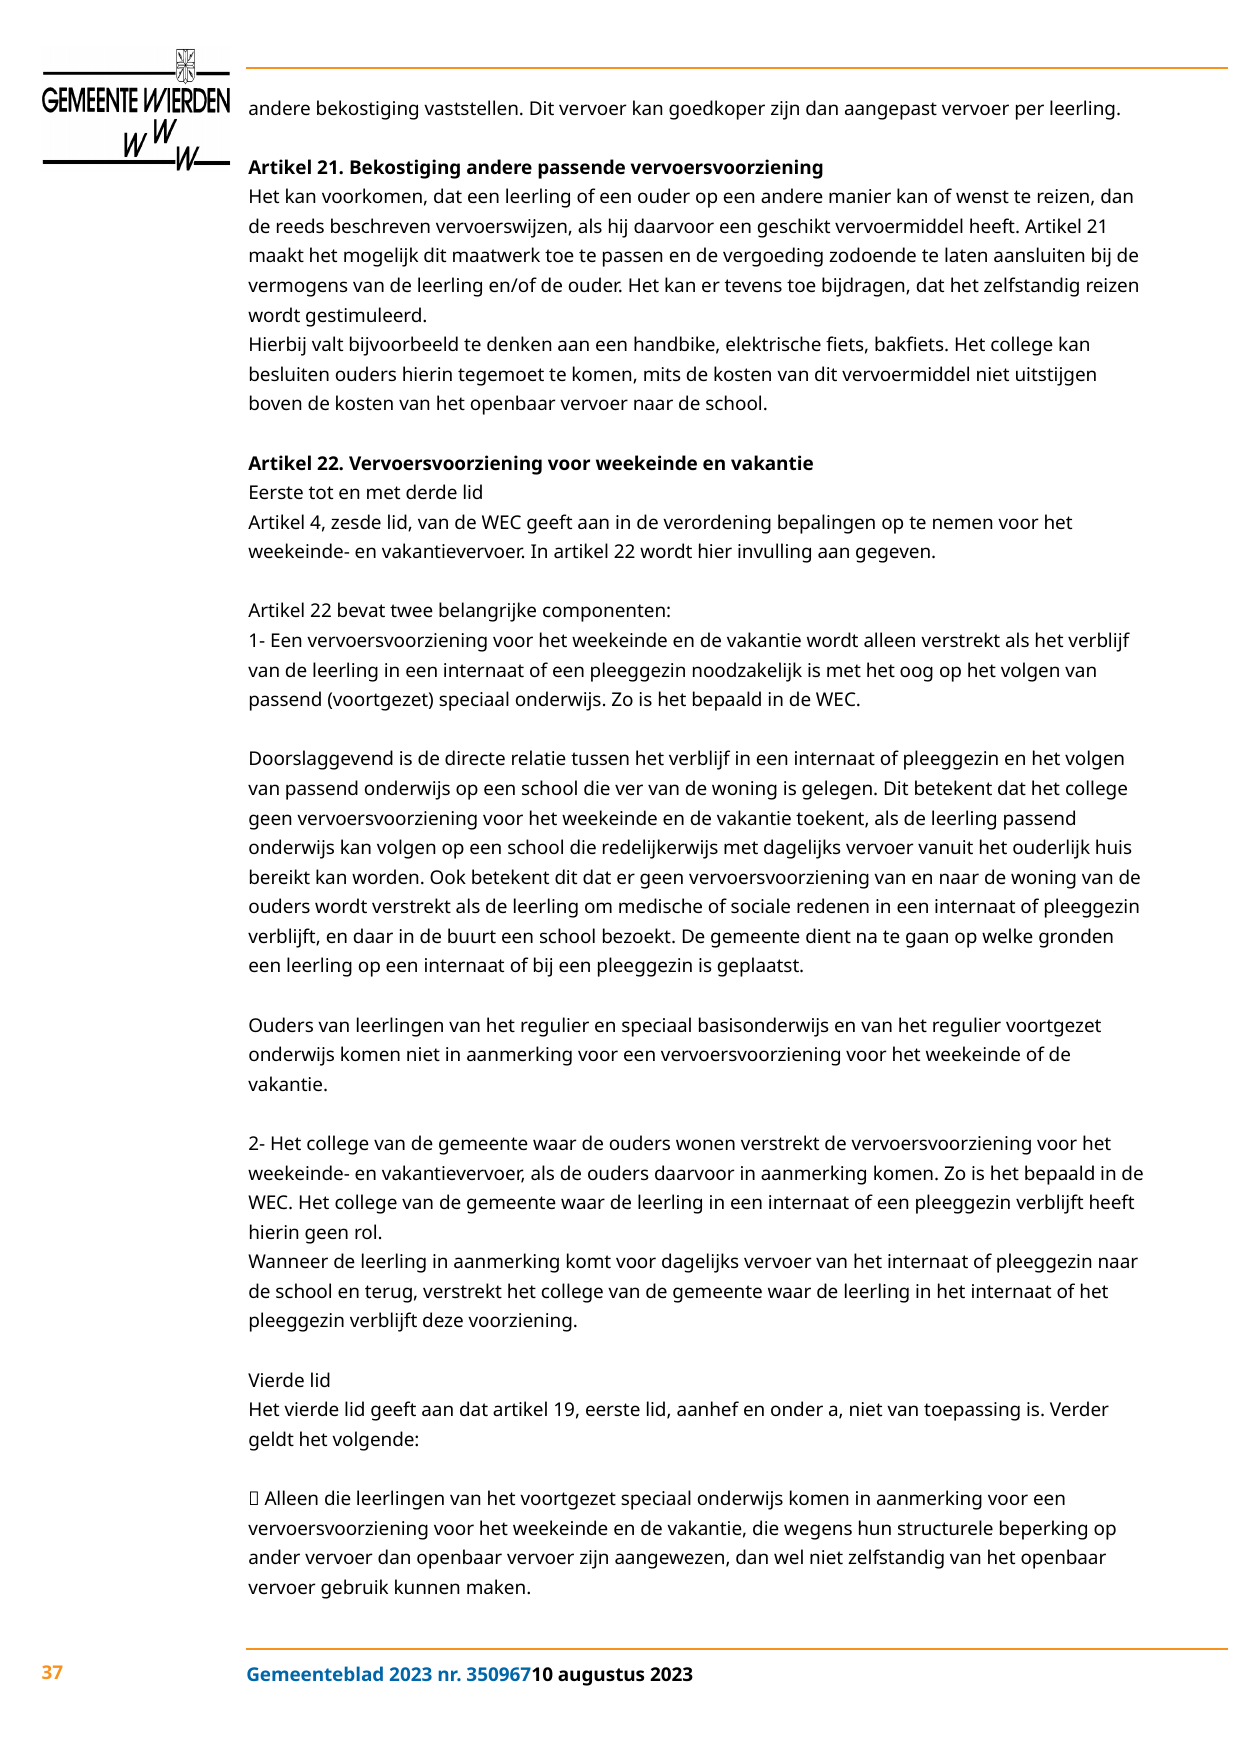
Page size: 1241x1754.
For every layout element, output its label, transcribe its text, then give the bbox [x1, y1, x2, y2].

text Artikel 4, zesde lid, van de WEC geeft aan in de verordening bepalingen op te nemen voor het weekeinde- en vakantievervoer. In artikel 22 wordt hier invulling aan gegeven. [248, 509, 1152, 564]
text 2- Het college van de gemeente waar de ouders wonen verstrekt de vervoersvoorziening voor het weekeinde- en vakantievervoer, als de ouders daarvoor in aanmerking komen. Zo is het bepaald in de WEC. Het college van de gemeente waar de leerling in een internaat of een pleeggezin verblijft heeft hierin geen rol. [248, 1130, 1152, 1245]
picture [41, 47, 231, 172]
text Het vierde lid geeft aan dat artikel 19, eerste lid, aanhef en onder a, niet van toepassing is. Verder geldt het volgende: [248, 1396, 1152, 1452]
text Ouders van leerlingen van het regulier en speciaal basisonderwijs en van het regulier voortgezet onderwijs komen niet in aanmerking voor een vervoersvoorziening voor het weekeinde of de vakantie. [248, 1012, 1152, 1097]
text Het kan voorkomen, dat een leerling of een ouder op een andere manier kan of wenst te reizen, dan de reeds beschreven vervoerswijzen, als hij daarvoor een geschikt vervoermiddel heeft. Artikel 21 maakt het mogelijk dit maatwerk toe te passen en de vergoeding zodoende te laten aansluiten bij de vermogens van de leerling en/of de ouder. Het kan er tevens toe bijdragen, dat het zelfstandig reizen wordt gestimuleerd. [248, 183, 1152, 328]
text Artikel 21. Bekostiging andere passende vervoersvoorziening [248, 154, 1152, 180]
text 1- Een vervoersvoorziening voor het weekeinde en de vakantie wordt alleen verstrekt als het verblijf van de leerling in een internaat of een pleeggezin noodzakelijk is met het oog op het volgen van passend (voortgezet) speciaal onderwijs. Zo is het bepaald in de WEC. [248, 627, 1152, 712]
text Eerste tot en met derde lid [248, 479, 1152, 505]
text Artikel 22. Vervoersvoorziening voor weekeinde en vakantie [248, 450, 1152, 476]
text andere bekostiging vaststellen. Dit vervoer kan goedkoper zijn dan aangepast vervoer per leerling. [248, 95, 1152, 121]
text Vierde lid [248, 1367, 1152, 1393]
text Doorslaggevend is de directe relatie tussen het verblijf in een internaat of pleeggezin en het volgen van passend onderwijs op een school die ver van de woning is gelegen. Dit betekent dat het college geen vervoersvoorziening voor het weekeinde en de vakantie toekent, als de leerling passend onderwijs kan volgen op een school die redelijkerwijs met dagelijks vervoer vanuit het ouderlijk huis bereikt kan worden. Ook betekent dit dat er geen vervoersvoorziening van en naar de woning van de ouders wordt verstrekt als de leerling om medische of sociale redenen in een internaat of pleeggezin verblijft, en daar in de buurt een school bezoekt. De gemeente dient na te gaan op welke gronden een leerling op een internaat of bij een pleeggezin is geplaatst. [248, 746, 1152, 978]
text  Alleen die leerlingen van het voortgezet speciaal onderwijs komen in aanmerking voor een vervoersvoorziening voor het weekeinde en de vakantie, die wegens hun structurele beperking op ander vervoer dan openbaar vervoer zijn aangewezen, dan wel niet zelfstandig van het openbaar vervoer gebruik kunnen maken. [248, 1485, 1152, 1600]
text Wanneer de leerling in aanmerking komt voor dagelijks vervoer van het internaat of pleeggezin naar de school en terug, verstrekt het college van de gemeente waar de leerling in het internaat of het pleeggezin verblijft deze voorziening. [248, 1248, 1152, 1333]
text Hierbij valt bijvoorbeeld te denken aan een handbike, elektrische fiets, bakfiets. Het college kan besluiten ouders hierin tegemoet te komen, mits de kosten van dit vervoermiddel niet uitstijgen boven de kosten van het openbaar vervoer naar de school. [248, 331, 1152, 416]
text Artikel 22 bevat twee belangrijke componenten: [248, 598, 1152, 623]
